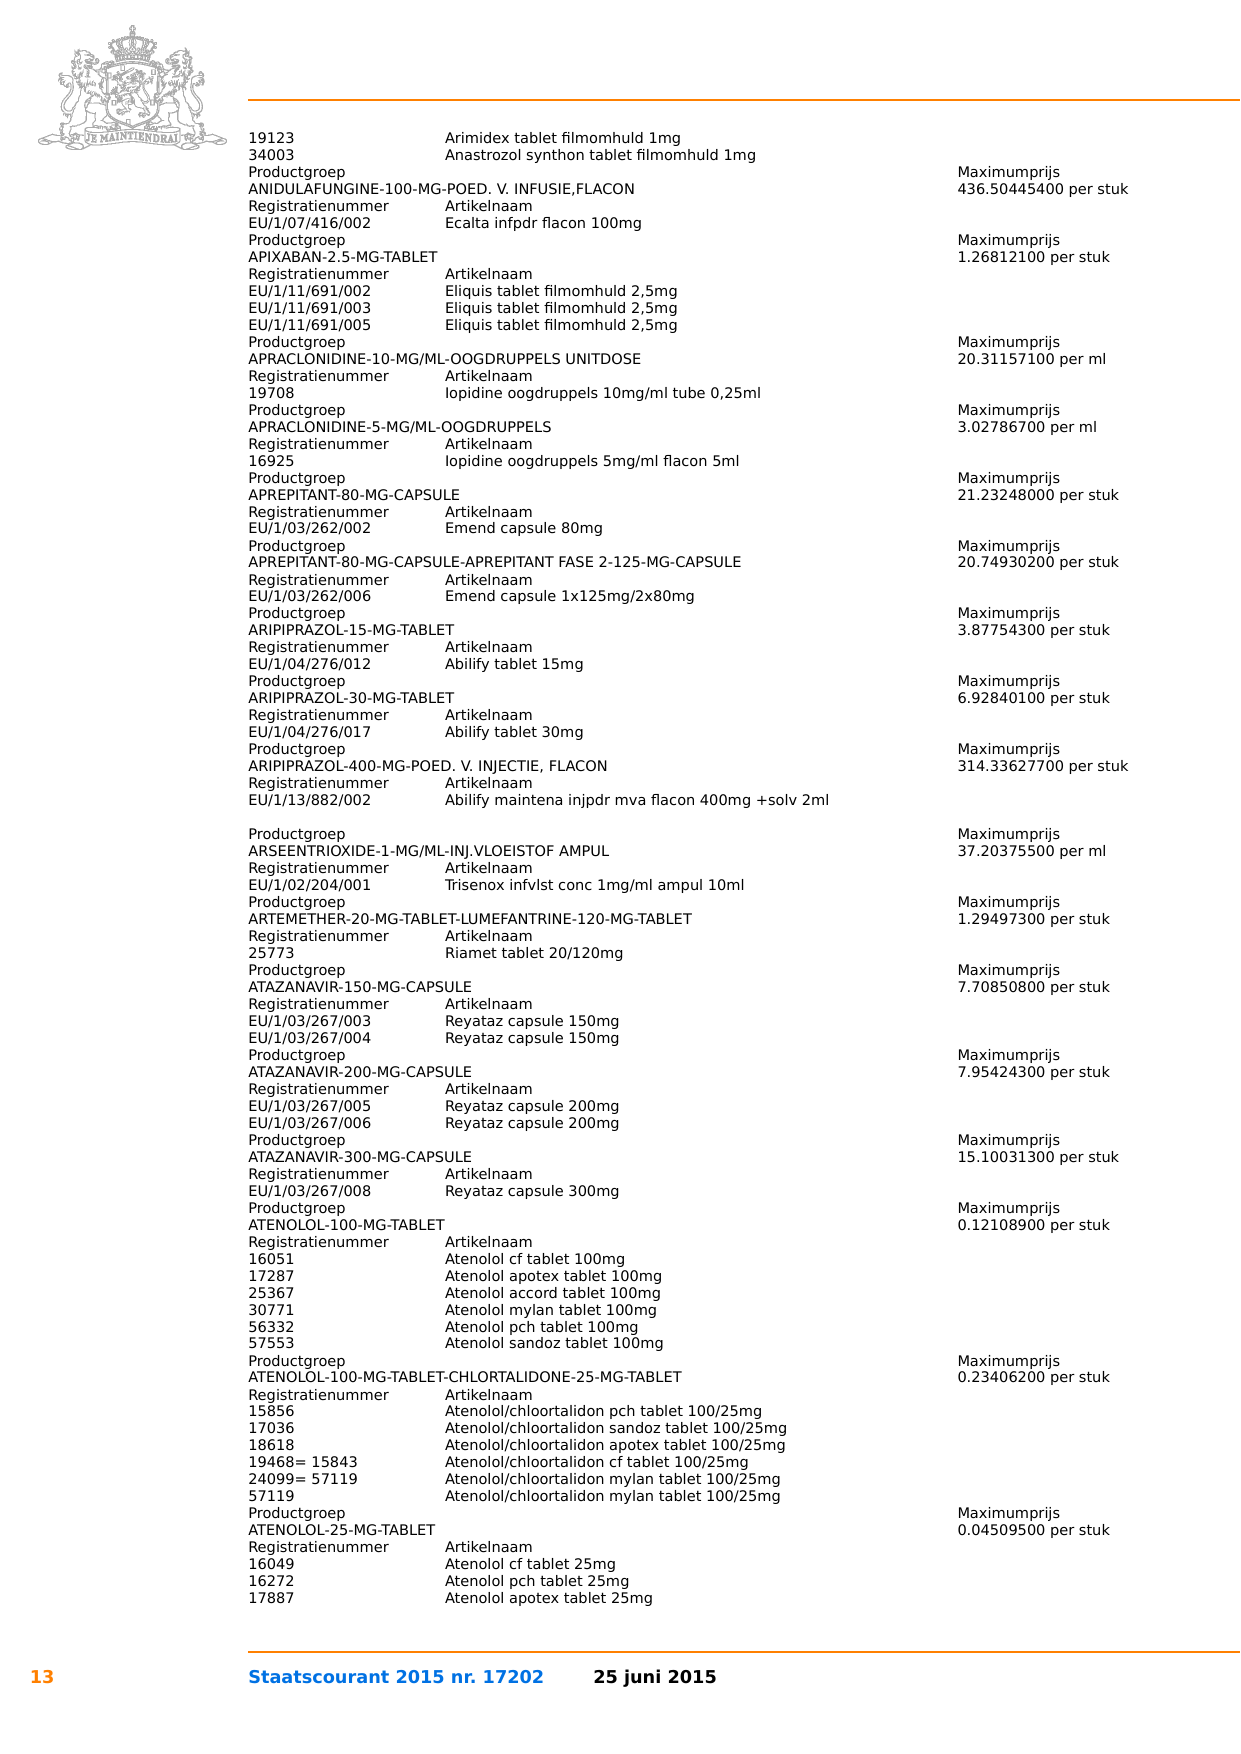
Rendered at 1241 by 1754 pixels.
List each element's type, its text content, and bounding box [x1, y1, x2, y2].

table_cell [439, 809, 951, 826]
table_cell [951, 571, 1163, 588]
table_cell Reyataz capsule 150mg [439, 1030, 951, 1047]
table_cell Artikelnaam [439, 707, 951, 724]
table_cell Atenolol sandoz tablet 100mg [439, 1335, 951, 1352]
table_cell EU/1/03/262/006 [248, 588, 439, 605]
table_cell [951, 1030, 1163, 1047]
table_cell [951, 639, 1163, 656]
table_cell Registratienummer [248, 198, 439, 215]
table_cell [951, 588, 1163, 605]
table_cell Registratienummer [248, 266, 439, 283]
table_cell 1.26812100 per stuk [951, 249, 1163, 266]
table_cell APRACLONIDINE-5-MG/ML-OOGDRUPPELS [248, 419, 951, 436]
table_cell Maximumprijs [951, 1132, 1163, 1149]
table_cell Registratienummer [248, 1166, 439, 1183]
table_cell [951, 809, 1163, 826]
table_cell Productgroep [248, 826, 439, 843]
table_cell 0.04509500 per stuk [951, 1522, 1163, 1539]
table_cell Atenolol/chloortalidon mylan tablet 100/25mg [439, 1488, 951, 1505]
table_cell [439, 232, 951, 249]
table_cell [951, 1556, 1163, 1573]
table_cell Reyataz capsule 150mg [439, 1013, 951, 1030]
table_cell [439, 962, 951, 979]
table_cell Abilify tablet 15mg [439, 656, 951, 673]
table_cell [951, 1115, 1163, 1132]
table_cell 25773 [248, 945, 439, 962]
table_cell Artikelnaam [439, 860, 951, 877]
table_cell Maximumprijs [951, 1353, 1163, 1369]
table_cell [951, 945, 1163, 962]
table_cell [951, 520, 1163, 537]
table_cell EU/1/03/267/004 [248, 1030, 439, 1047]
table_cell Atenolol/chloortalidon mylan tablet 100/25mg [439, 1471, 951, 1488]
table_cell [951, 1403, 1163, 1420]
table_cell ARIPIPRAZOL-30-MG-TABLET [248, 690, 951, 707]
table_cell [951, 1183, 1163, 1199]
table_cell Trisenox infvlst conc 1mg/ml ampul 10ml [439, 877, 951, 894]
table_cell Artikelnaam [439, 996, 951, 1013]
table_cell [248, 809, 439, 826]
table_cell Atenolol/chloortalidon apotex tablet 100/25mg [439, 1437, 951, 1454]
table_cell APREPITANT-80-MG-CAPSULE-APREPITANT FASE 2-125-MG-CAPSULE [248, 554, 951, 571]
table_cell [951, 1098, 1163, 1115]
table_cell Artikelnaam [439, 1081, 951, 1098]
table_cell [951, 1386, 1163, 1403]
table_cell [951, 1590, 1163, 1607]
table_cell Eliquis tablet filmomhuld 2,5mg [439, 283, 951, 300]
table_cell EU/1/02/204/001 [248, 877, 439, 894]
table_cell 19123 [248, 130, 439, 147]
table_cell [951, 860, 1163, 877]
table_cell 30771 [248, 1301, 439, 1318]
table_cell [439, 538, 951, 554]
table_cell EU/1/11/691/003 [248, 300, 439, 317]
table_cell 6.92840100 per stuk [951, 690, 1163, 707]
table_cell [439, 1200, 951, 1217]
table_cell [439, 1047, 951, 1064]
table_cell Artikelnaam [439, 1166, 951, 1183]
table_cell Productgroep [248, 538, 439, 554]
table_cell Productgroep [248, 741, 439, 758]
table_cell Anastrozol synthon tablet filmomhuld 1mg [439, 147, 951, 164]
table_cell Atenolol/chloortalidon pch tablet 100/25mg [439, 1403, 951, 1420]
table_cell [951, 928, 1163, 945]
table_cell Reyataz capsule 200mg [439, 1115, 951, 1132]
table_cell Maximumprijs [951, 1200, 1163, 1217]
table_cell [951, 1013, 1163, 1030]
table_cell Atenolol mylan tablet 100mg [439, 1301, 951, 1318]
table_cell Abilify maintena injpdr mva flacon 400mg +solv 2ml [439, 792, 951, 809]
table_cell 17036 [248, 1420, 439, 1437]
table_cell 20.31157100 per ml [951, 351, 1163, 368]
table_cell 57553 [248, 1335, 439, 1352]
table_cell Maximumprijs [951, 470, 1163, 486]
table_cell [951, 1301, 1163, 1318]
table_cell Atenolol/chloortalidon sandoz tablet 100/25mg [439, 1420, 951, 1437]
table_cell Registratienummer [248, 707, 439, 724]
table_cell 3.02786700 per ml [951, 419, 1163, 436]
table_cell [439, 673, 951, 690]
table_cell Productgroep [248, 1047, 439, 1064]
table_cell EU/1/11/691/005 [248, 317, 439, 334]
table_cell 24099= 57119 [248, 1471, 439, 1488]
table_cell Registratienummer [248, 639, 439, 656]
table_cell 34003 [248, 147, 439, 164]
table_cell Registratienummer [248, 436, 439, 452]
table_cell Artikelnaam [439, 368, 951, 384]
table_cell Artikelnaam [439, 775, 951, 792]
table_cell Productgroep [248, 673, 439, 690]
table_cell 25367 [248, 1285, 439, 1301]
table_cell Productgroep [248, 232, 439, 249]
table_cell [951, 775, 1163, 792]
table_cell [951, 385, 1163, 402]
table_cell Registratienummer [248, 368, 439, 384]
table_cell [951, 504, 1163, 520]
table_cell [951, 436, 1163, 452]
table_cell Atenolol pch tablet 25mg [439, 1573, 951, 1590]
table_cell 56332 [248, 1319, 439, 1335]
table_cell [951, 1319, 1163, 1335]
table_cell EU/1/07/416/002 [248, 215, 439, 232]
table_cell 17287 [248, 1268, 439, 1284]
table_cell Maximumprijs [951, 673, 1163, 690]
table_cell 1.29497300 per stuk [951, 911, 1163, 928]
table_cell [951, 266, 1163, 283]
table_cell Atenolol cf tablet 25mg [439, 1556, 951, 1573]
table_cell Productgroep [248, 402, 439, 418]
table_cell Maximumprijs [951, 1505, 1163, 1522]
table_cell 314.33627700 per stuk [951, 758, 1163, 775]
table_cell 16925 [248, 453, 439, 469]
table_cell Maximumprijs [951, 894, 1163, 911]
table_cell Registratienummer [248, 1386, 439, 1403]
table_cell 16051 [248, 1251, 439, 1267]
table_cell 7.95424300 per stuk [951, 1064, 1163, 1081]
table_cell Emend capsule 1x125mg/2x80mg [439, 588, 951, 605]
table_cell Productgroep [248, 1200, 439, 1217]
table_cell Registratienummer [248, 1234, 439, 1251]
table_cell Riamet tablet 20/120mg [439, 945, 951, 962]
table_cell Reyataz capsule 300mg [439, 1183, 951, 1199]
table_cell 20.74930200 per stuk [951, 554, 1163, 571]
picture [38, 25, 227, 150]
table_cell [951, 1488, 1163, 1505]
table_cell [439, 826, 951, 843]
table_cell Maximumprijs [951, 826, 1163, 843]
table_cell [439, 1505, 951, 1522]
table_cell Artikelnaam [439, 436, 951, 452]
table_cell Maximumprijs [951, 1047, 1163, 1064]
table_cell [951, 792, 1163, 809]
table_cell EU/1/04/276/017 [248, 724, 439, 741]
table_cell [951, 1234, 1163, 1251]
table_cell [951, 1335, 1163, 1352]
table_cell Artikelnaam [439, 198, 951, 215]
table_cell [951, 707, 1163, 724]
table_cell ATENOLOL-100-MG-TABLET-CHLORTALIDONE-25-MG-TABLET [248, 1369, 951, 1386]
table_cell Registratienummer [248, 504, 439, 520]
table_cell [439, 164, 951, 181]
table_cell 15856 [248, 1403, 439, 1420]
table_cell Maximumprijs [951, 962, 1163, 979]
table_cell [439, 605, 951, 622]
table_cell [439, 1353, 951, 1369]
table_cell ATAZANAVIR-300-MG-CAPSULE [248, 1149, 951, 1166]
table_cell Maximumprijs [951, 164, 1163, 181]
table_cell [951, 1471, 1163, 1488]
table_cell Registratienummer [248, 860, 439, 877]
table_cell Eliquis tablet filmomhuld 2,5mg [439, 317, 951, 334]
table_cell Reyataz capsule 200mg [439, 1098, 951, 1115]
table_cell Maximumprijs [951, 232, 1163, 249]
table_cell EU/1/11/691/002 [248, 283, 439, 300]
table_cell 19708 [248, 385, 439, 402]
table_cell [439, 894, 951, 911]
table_cell Artikelnaam [439, 1539, 951, 1556]
table_cell ATENOLOL-100-MG-TABLET [248, 1217, 951, 1233]
table_cell Artikelnaam [439, 1386, 951, 1403]
table_cell ATAZANAVIR-150-MG-CAPSULE [248, 979, 951, 996]
table_cell Registratienummer [248, 1539, 439, 1556]
table_cell Atenolol cf tablet 100mg [439, 1251, 951, 1267]
table_cell Productgroep [248, 894, 439, 911]
table_cell [439, 402, 951, 418]
table_cell APREPITANT-80-MG-CAPSULE [248, 486, 951, 503]
table_cell APRACLONIDINE-10-MG/ML-OOGDRUPPELS UNITDOSE [248, 351, 951, 368]
table_cell Atenolol apotex tablet 25mg [439, 1590, 951, 1607]
table_cell Artikelnaam [439, 504, 951, 520]
table_cell [951, 1166, 1163, 1183]
table_cell [951, 283, 1163, 300]
table_cell Productgroep [248, 605, 439, 622]
table_cell Maximumprijs [951, 334, 1163, 351]
table_cell 15.10031300 per stuk [951, 1149, 1163, 1166]
table_cell EU/1/03/267/006 [248, 1115, 439, 1132]
table_cell Registratienummer [248, 571, 439, 588]
table_cell 0.23406200 per stuk [951, 1369, 1163, 1386]
table_cell Emend capsule 80mg [439, 520, 951, 537]
table_cell Productgroep [248, 1505, 439, 1522]
table_cell 436.50445400 per stuk [951, 181, 1163, 198]
table_cell 21.23248000 per stuk [951, 486, 1163, 503]
table_cell ATENOLOL-25-MG-TABLET [248, 1522, 951, 1539]
table_cell 18618 [248, 1437, 439, 1454]
table_cell [951, 1268, 1163, 1284]
table_cell 3.87754300 per stuk [951, 622, 1163, 639]
table_cell 7.70850800 per stuk [951, 979, 1163, 996]
table_cell ATAZANAVIR-200-MG-CAPSULE [248, 1064, 951, 1081]
table_cell Atenolol accord tablet 100mg [439, 1285, 951, 1301]
table_cell Productgroep [248, 334, 439, 351]
table_cell Maximumprijs [951, 605, 1163, 622]
table_cell Eliquis tablet filmomhuld 2,5mg [439, 300, 951, 317]
table_cell Productgroep [248, 962, 439, 979]
table_cell [951, 996, 1163, 1013]
table_cell EU/1/03/267/003 [248, 1013, 439, 1030]
table_cell Ecalta infpdr flacon 100mg [439, 215, 951, 232]
table_cell Registratienummer [248, 996, 439, 1013]
table_cell Productgroep [248, 1132, 439, 1149]
table_cell [951, 1251, 1163, 1267]
table_cell Registratienummer [248, 1081, 439, 1098]
table_cell [951, 130, 1163, 147]
table_cell ARTEMETHER-20-MG-TABLET-LUMEFANTRINE-120-MG-TABLET [248, 911, 951, 928]
table_cell [439, 1132, 951, 1149]
table_cell Atenolol apotex tablet 100mg [439, 1268, 951, 1284]
table_cell Artikelnaam [439, 266, 951, 283]
table_cell [951, 368, 1163, 384]
table_cell [439, 741, 951, 758]
table_cell [951, 877, 1163, 894]
table_cell Artikelnaam [439, 1234, 951, 1251]
table_cell 0.12108900 per stuk [951, 1217, 1163, 1233]
table_cell ARSEENTRIOXIDE-1-MG/ML-INJ.VLOEISTOF AMPUL [248, 843, 951, 860]
table_cell [951, 724, 1163, 741]
table_cell Maximumprijs [951, 741, 1163, 758]
table_cell Productgroep [248, 1353, 439, 1369]
table_cell EU/1/04/276/012 [248, 656, 439, 673]
table_cell Iopidine oogdruppels 5mg/ml flacon 5ml [439, 453, 951, 469]
table_cell Iopidine oogdruppels 10mg/ml tube 0,25ml [439, 385, 951, 402]
table_cell Abilify tablet 30mg [439, 724, 951, 741]
table_cell 17887 [248, 1590, 439, 1607]
table_cell ANIDULAFUNGINE-100-MG-POED. V. INFUSIE,FLACON [248, 181, 951, 198]
table_cell [951, 300, 1163, 317]
table_cell Registratienummer [248, 928, 439, 945]
table_cell 16049 [248, 1556, 439, 1573]
table_cell [951, 1454, 1163, 1471]
table_cell EU/1/03/262/002 [248, 520, 439, 537]
table_cell 57119 [248, 1488, 439, 1505]
table_cell Artikelnaam [439, 571, 951, 588]
table_cell [951, 147, 1163, 164]
table_cell Productgroep [248, 164, 439, 181]
table_cell [951, 198, 1163, 215]
table_cell Atenolol pch tablet 100mg [439, 1319, 951, 1335]
table_cell [439, 470, 951, 486]
table_cell Artikelnaam [439, 928, 951, 945]
table_cell Maximumprijs [951, 402, 1163, 418]
table_cell [951, 215, 1163, 232]
table_cell APIXABAN-2.5-MG-TABLET [248, 249, 951, 266]
table_cell [951, 1081, 1163, 1098]
table_cell Arimidex tablet filmomhuld 1mg [439, 130, 951, 147]
table_cell [951, 1573, 1163, 1590]
table_cell [951, 656, 1163, 673]
table_cell [951, 1539, 1163, 1556]
table_cell [439, 334, 951, 351]
table_cell 16272 [248, 1573, 439, 1590]
table_cell EU/1/03/267/008 [248, 1183, 439, 1199]
table_cell 19468= 15843 [248, 1454, 439, 1471]
table_cell Atenolol/chloortalidon cf tablet 100/25mg [439, 1454, 951, 1471]
table_cell [951, 1420, 1163, 1437]
table_cell ARIPIPRAZOL-15-MG-TABLET [248, 622, 951, 639]
table_cell [951, 1285, 1163, 1301]
table_cell EU/1/13/882/002 [248, 792, 439, 809]
table_cell Maximumprijs [951, 538, 1163, 554]
table_cell [951, 453, 1163, 469]
table_cell Productgroep [248, 470, 439, 486]
table_cell Artikelnaam [439, 639, 951, 656]
table_cell 37.20375500 per ml [951, 843, 1163, 860]
table_cell [951, 1437, 1163, 1454]
table_cell ARIPIPRAZOL-400-MG-POED. V. INJECTIE, FLACON [248, 758, 951, 775]
table_cell EU/1/03/267/005 [248, 1098, 439, 1115]
table_cell [951, 317, 1163, 334]
table_cell Registratienummer [248, 775, 439, 792]
